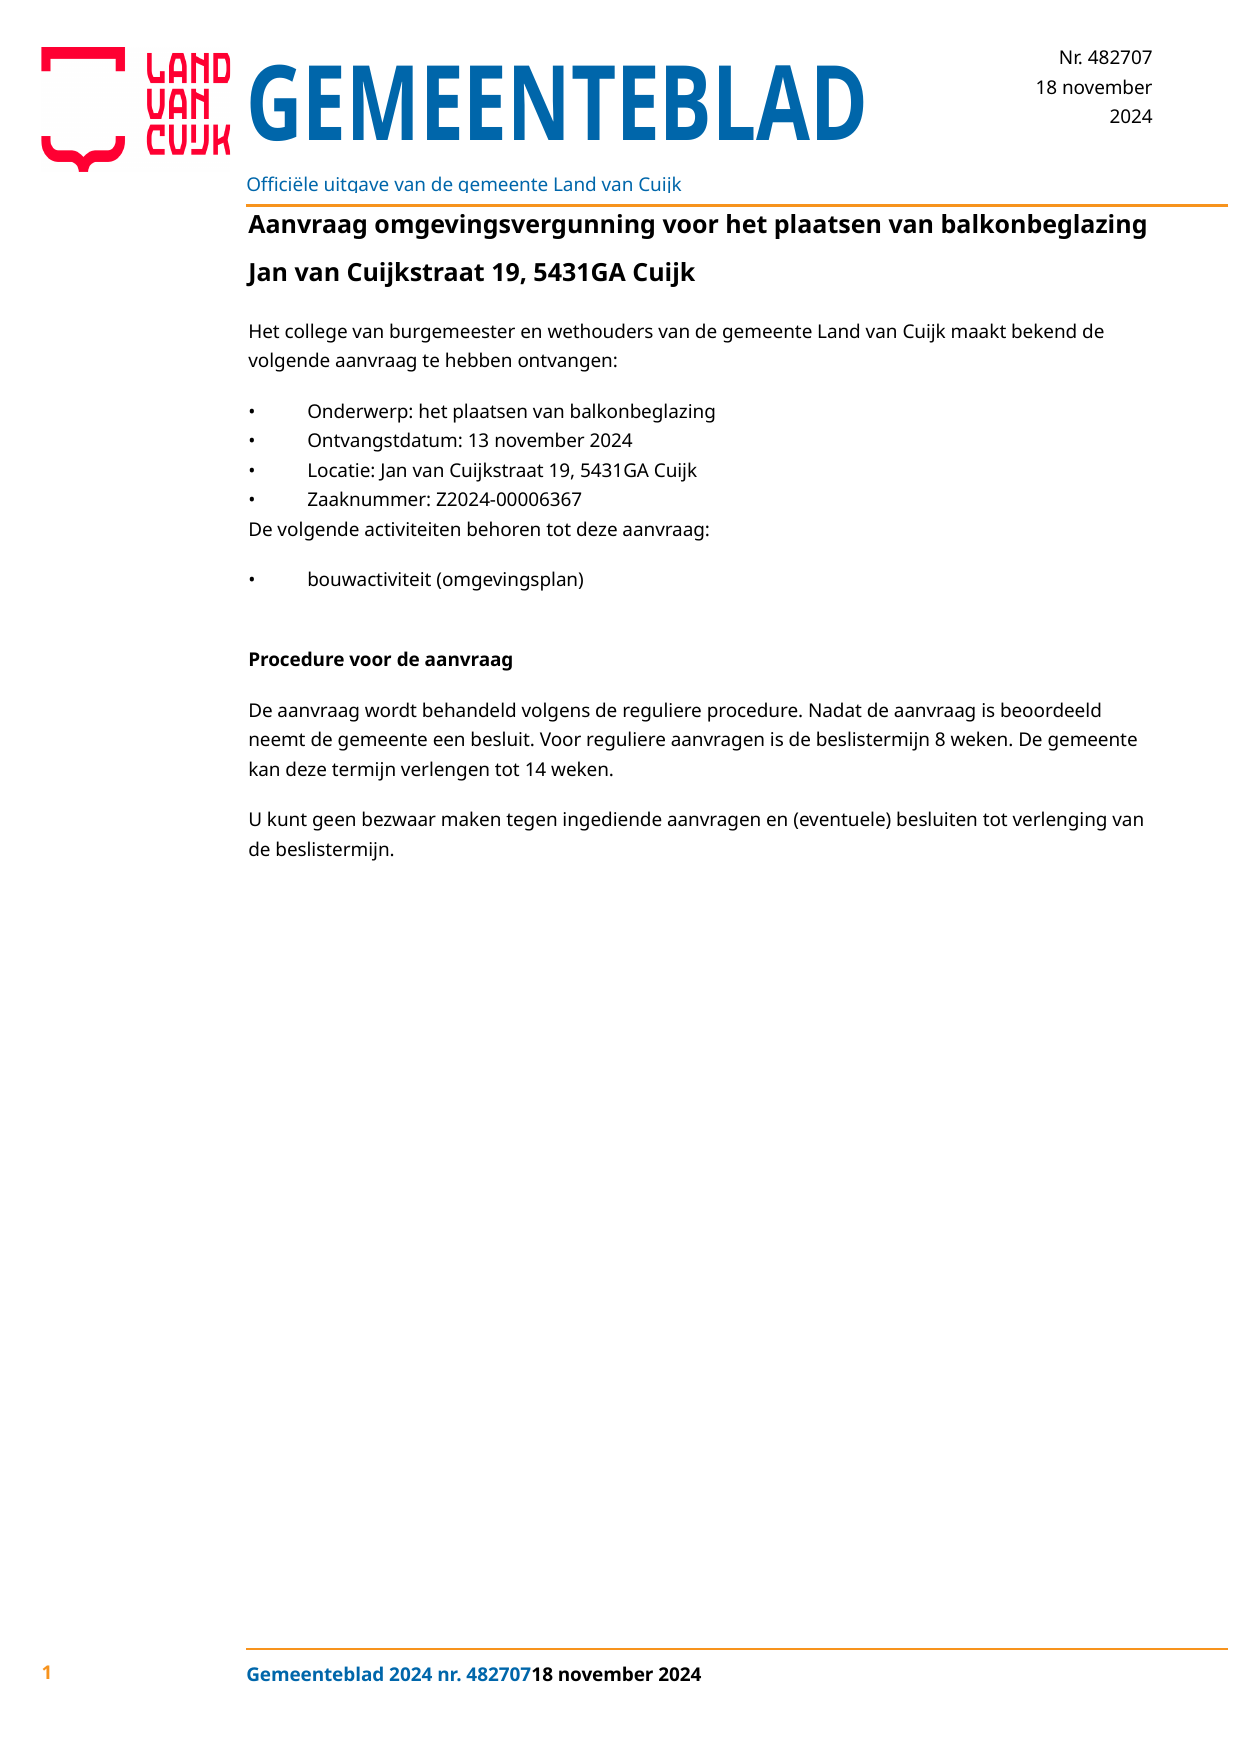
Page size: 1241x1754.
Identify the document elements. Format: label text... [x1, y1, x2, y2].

text U kunt geen bezwaar maken tegen ingediende aanvragen en (eventuele) besluiten tot verlenging van de beslistermijn. [248, 807, 1152, 862]
text Procedure voor de aanvraag [248, 647, 1152, 672]
list Zaaknummer: Z2024-00006367 [248, 487, 1152, 512]
list Locatie: Jan van Cuijkstraat 19, 5431GA Cuijk [248, 457, 1152, 483]
text Aanvraag omgevingsvergunning voor het plaatsen van balkonbeglazing Jan van Cuijkstraat 19, 5431GA Cuijk [248, 207, 1152, 288]
text De aanvraag wordt behandeld volgens de reguliere procedure. Nadat de aanvraag is beoordeeld neemt de gemeente een besluit. Voor reguliere aanvragen is de beslistermijn 8 weken. De gemeente kan deze termijn verlengen tot 14 weken. [248, 697, 1152, 782]
list Onderwerp: het plaatsen van balkonbeglazing [248, 398, 1152, 424]
list bouwactiviteit (omgevingsplan) [248, 567, 1152, 592]
list Ontvangstdatum: 13 november 2024 [248, 427, 1152, 453]
text Het college van burgemeester en wethouders van de gemeente Land van Cuijk maakt bekend de volgende aanvraag te hebben ontvangen: [248, 318, 1152, 373]
picture [41, 47, 231, 172]
text De volgende activiteiten behoren tot deze aanvraag: [248, 516, 1152, 542]
